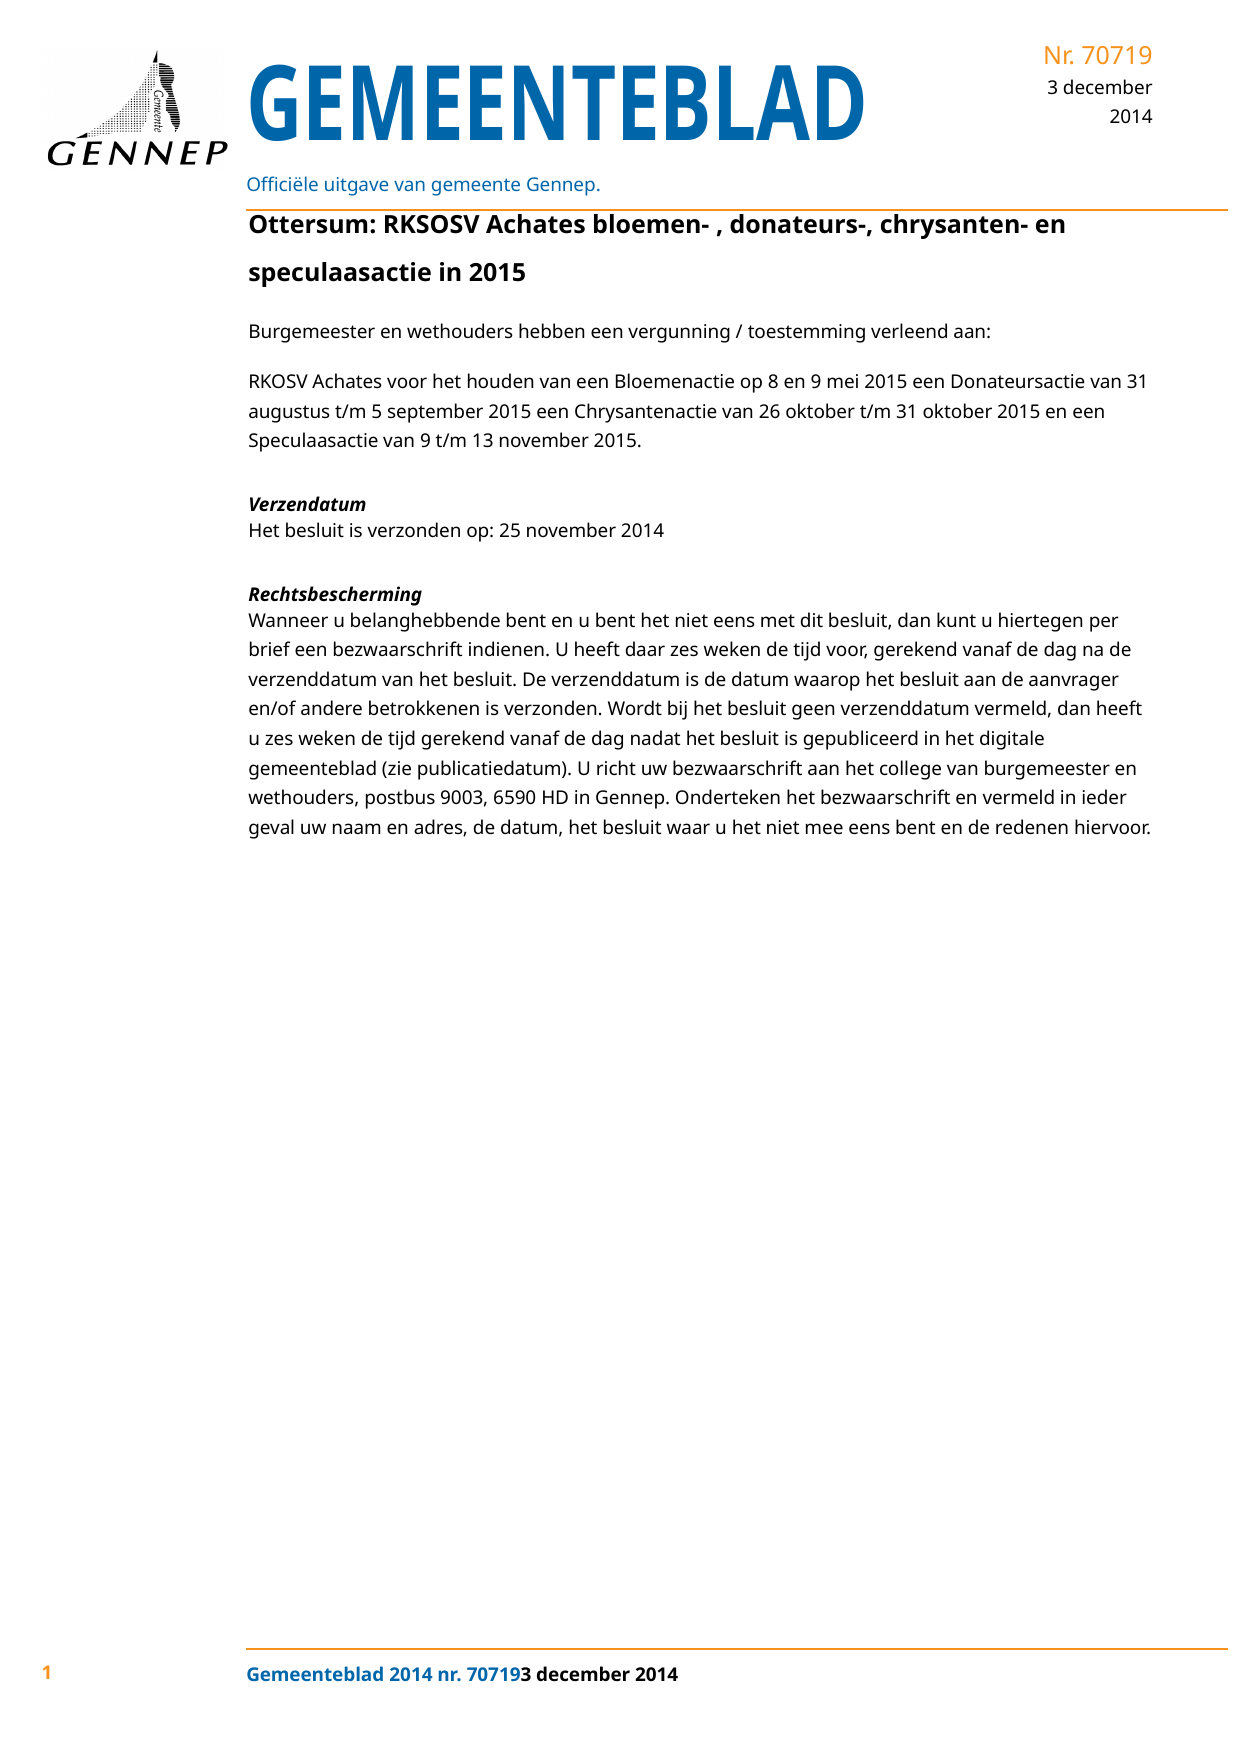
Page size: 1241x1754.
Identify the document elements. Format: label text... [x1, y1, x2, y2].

text Rechtsbescherming [248, 581, 1152, 607]
text RKOSV Achates voor het houden van een Bloemenactie op 8 en 9 mei 2015 een Donateursactie van 31 augustus t/m 5 september 2015 een Chrysantenactie van 26 oktober t/m 31 oktober 2015 en een Speculaasactie van 9 t/m 13 november 2015. [248, 368, 1152, 453]
text Verzendatum [248, 491, 1152, 517]
text Wanneer u belanghebbende bent en u bent het niet eens met dit besluit, dan kunt u hiertegen per brief een bezwaarschrift indienen. U heeft daar zes weken de tijd voor, gerekend vanaf de dag na de verzenddatum van het besluit. De verzenddatum is de datum waarop het besluit aan de aanvrager en/of andere betrokkenen is verzonden. Wordt bij het besluit geen verzenddatum vermeld, dan heeft u zes weken de tijd gerekend vanaf de dag nadat het besluit is gepubliceerd in het digitale gemeenteblad (zie publicatiedatum). U richt uw bezwaarschrift aan het college van burgemeester en wethouders, postbus 9003, 6590 HD in Gennep. Onderteken het bezwaarschrift en vermeld in ieder geval uw naam en adres, de datum, het besluit waar u het niet mee eens bent en de redenen hiervoor. [248, 607, 1152, 840]
text Het besluit is verzonden op: 25 november 2014 [248, 517, 1152, 543]
picture [41, 47, 231, 172]
text Ottersum: RKSOSV Achates bloemen- , donateurs-, chrysanten- en speculaasactie in 2015 [248, 211, 1152, 288]
text Burgemeester en wethouders hebben een vergunning / toestemming verleend aan: [248, 318, 1152, 344]
